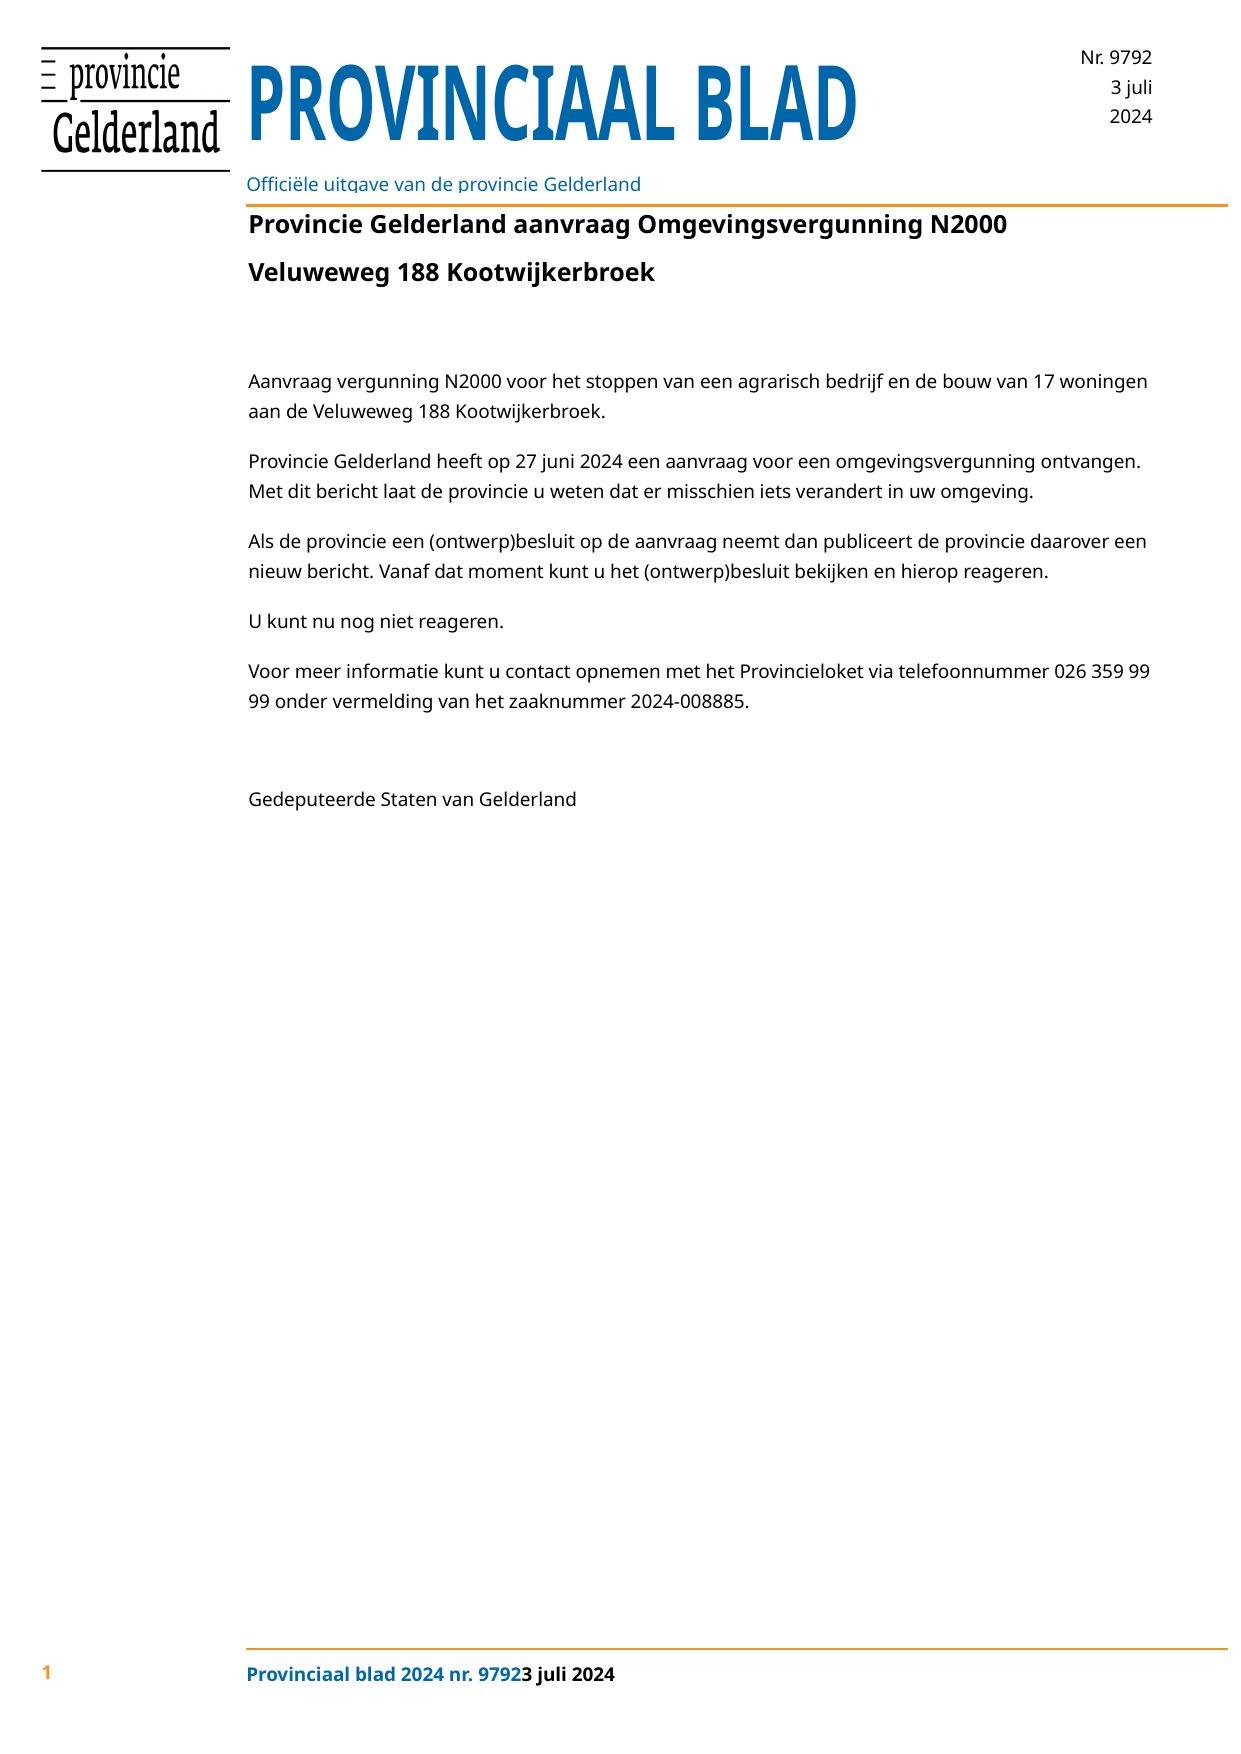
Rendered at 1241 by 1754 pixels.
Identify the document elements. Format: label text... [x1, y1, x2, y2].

text Gedeputeerde Staten van Gelderland [248, 787, 1152, 812]
text Provincie Gelderland aanvraag Omgevingsvergunning N2000 Veluweweg 188 Kootwijkerbroek [248, 207, 1152, 288]
text U kunt nu nog niet reageren. [248, 608, 1152, 634]
text Provincie Gelderland heeft op 27 juni 2024 een aanvraag voor een omgevingsvergunning ontvangen. Met dit bericht laat de provincie u weten dat er misschien iets verandert in uw omgeving. [248, 448, 1152, 504]
text Als de provincie een (ontwerp)besluit op de aanvraag neemt dan publiceert de provincie daarover een nieuw bericht. Vanaf dat moment kunt u het (ontwerp)besluit bekijken en hierop reageren. [248, 528, 1152, 584]
text Aanvraag vergunning N2000 voor het stoppen van een agrarisch bedrijf en de bouw van 17 woningen aan de Veluweweg 188 Kootwijkerbroek. [248, 368, 1152, 424]
text Voor meer informatie kunt u contact opnemen met het Provincieloket via telefoonnummer 026 359 99 99 onder vermelding van het zaaknummer 2024-008885. [248, 659, 1152, 714]
picture [41, 47, 231, 172]
